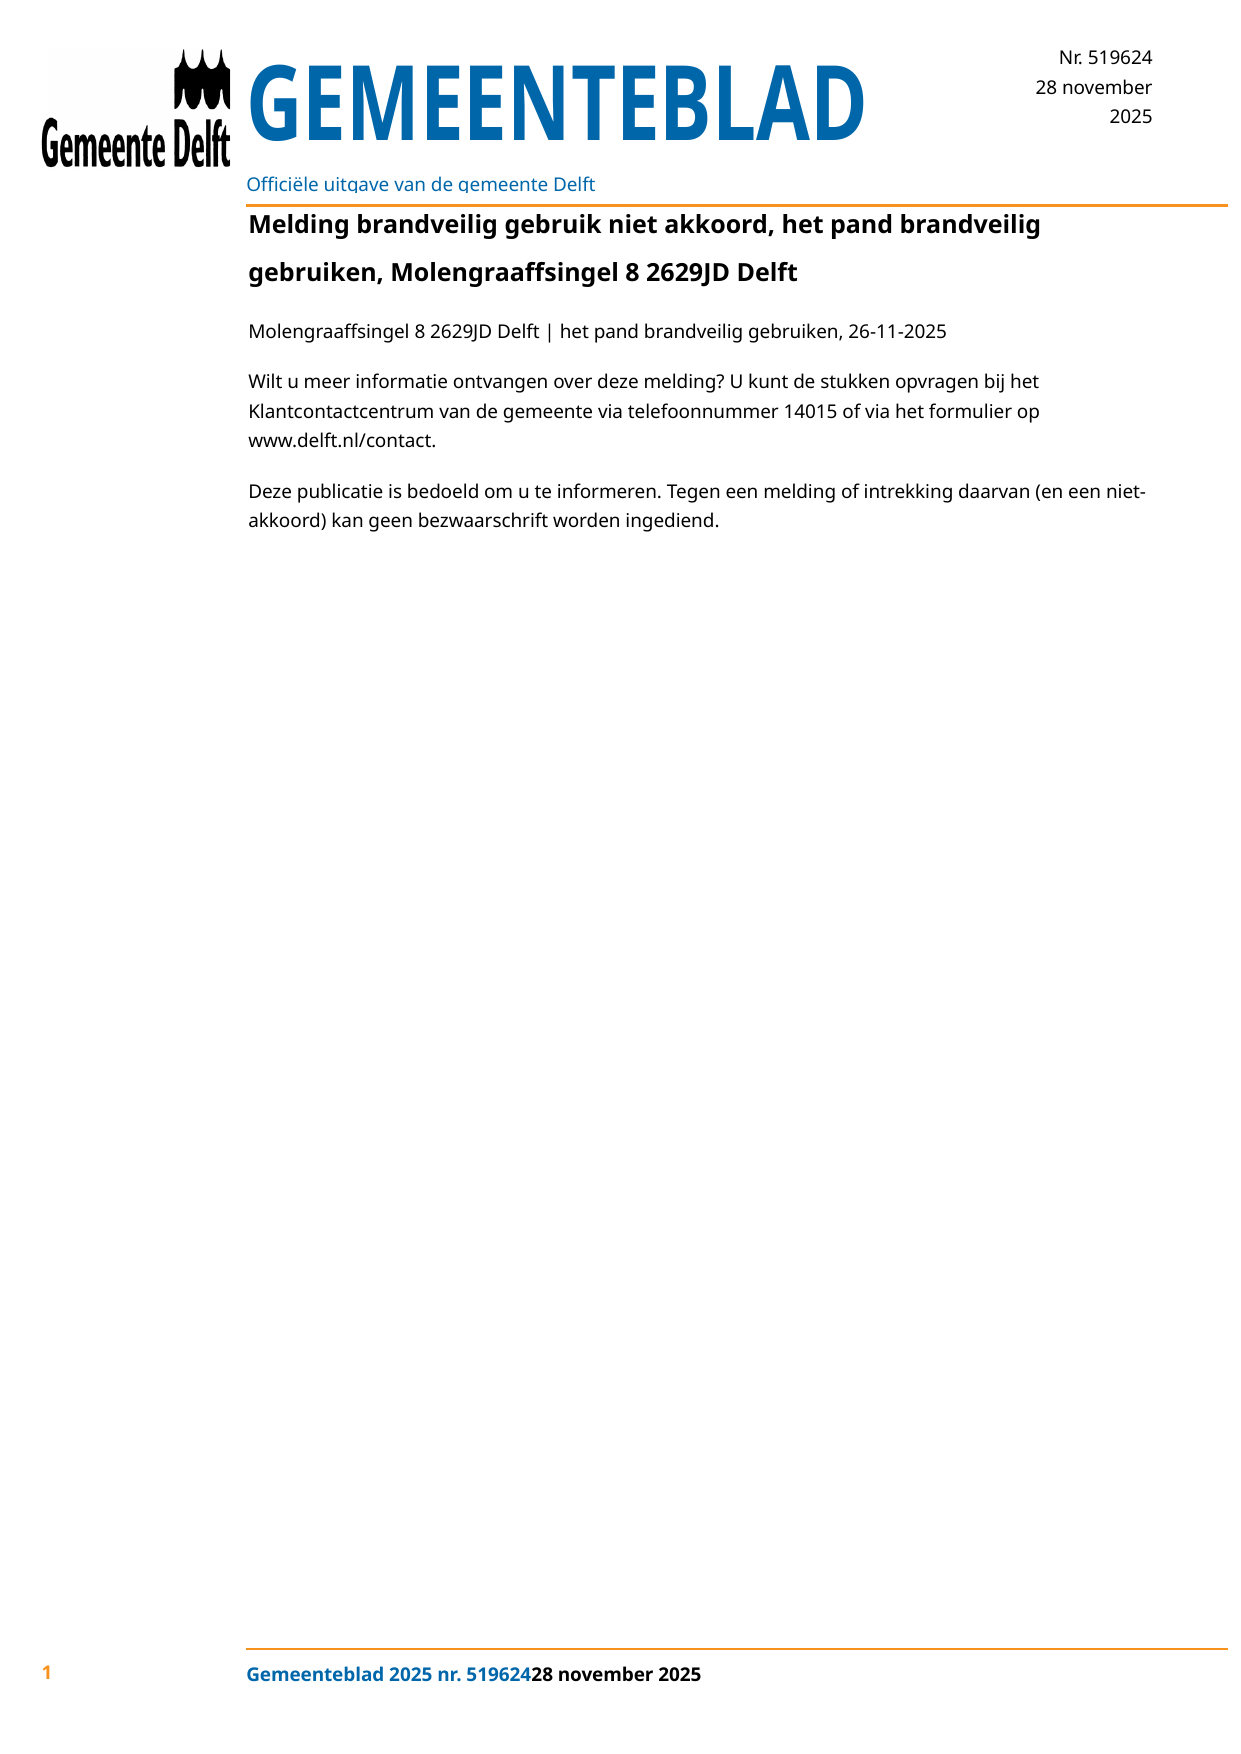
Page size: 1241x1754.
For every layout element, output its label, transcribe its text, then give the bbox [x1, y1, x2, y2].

text Molengraaffsingel 8 2629JD Delft | het pand brandveilig gebruiken, 26-11-2025 [248, 318, 1152, 344]
picture [41, 47, 231, 172]
text Deze publicatie is bedoeld om u te informeren. Tegen een melding of intrekking daarvan (en een niet-akkoord) kan geen bezwaarschrift worden ingediend. [248, 478, 1152, 533]
text Melding brandveilig gebruik niet akkoord, het pand brandveilig gebruiken, Molengraaffsingel 8 2629JD Delft [248, 207, 1152, 288]
text Wilt u meer informatie ontvangen over deze melding? U kunt de stukken opvragen bij het Klantcontactcentrum van de gemeente via telefoonnummer 14015 of via het formulier op www.delft.nl/contact. [248, 368, 1152, 453]
